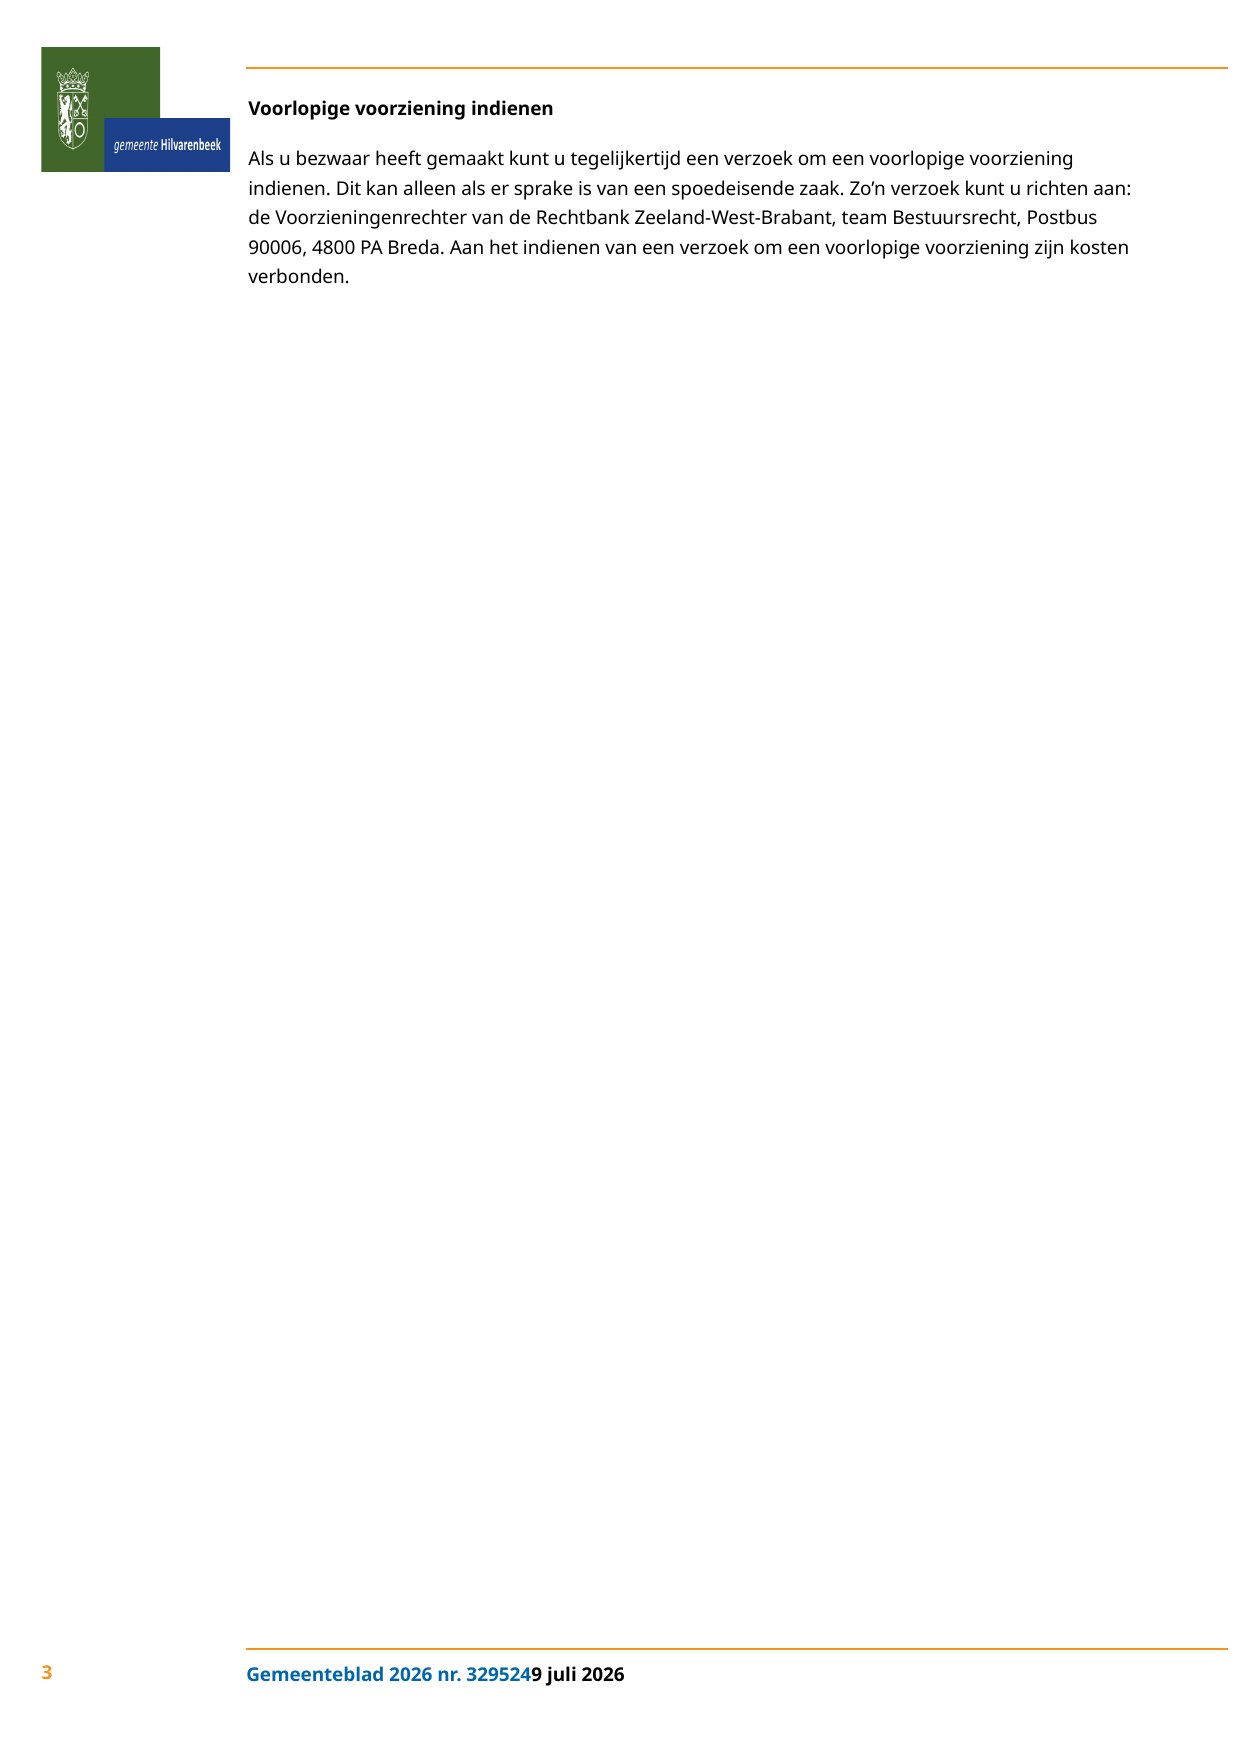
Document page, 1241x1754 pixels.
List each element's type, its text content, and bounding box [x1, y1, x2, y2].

picture [41, 47, 231, 172]
text Voorlopige voorziening indienen [248, 95, 1152, 121]
text Als u bezwaar heeft gemaakt kunt u tegelijkertijd een verzoek om een voorlopige voorziening indienen. Dit kan alleen als er sprake is van een spoedeisende zaak. Zo’n verzoek kunt u richten aan: de Voorzieningenrechter van de Rechtbank Zeeland-West-Brabant, team Bestuursrecht, Postbus 90006, 4800 PA Breda. Aan het indienen van een verzoek om een voorlopige voorziening zijn kosten verbonden. [248, 145, 1152, 289]
